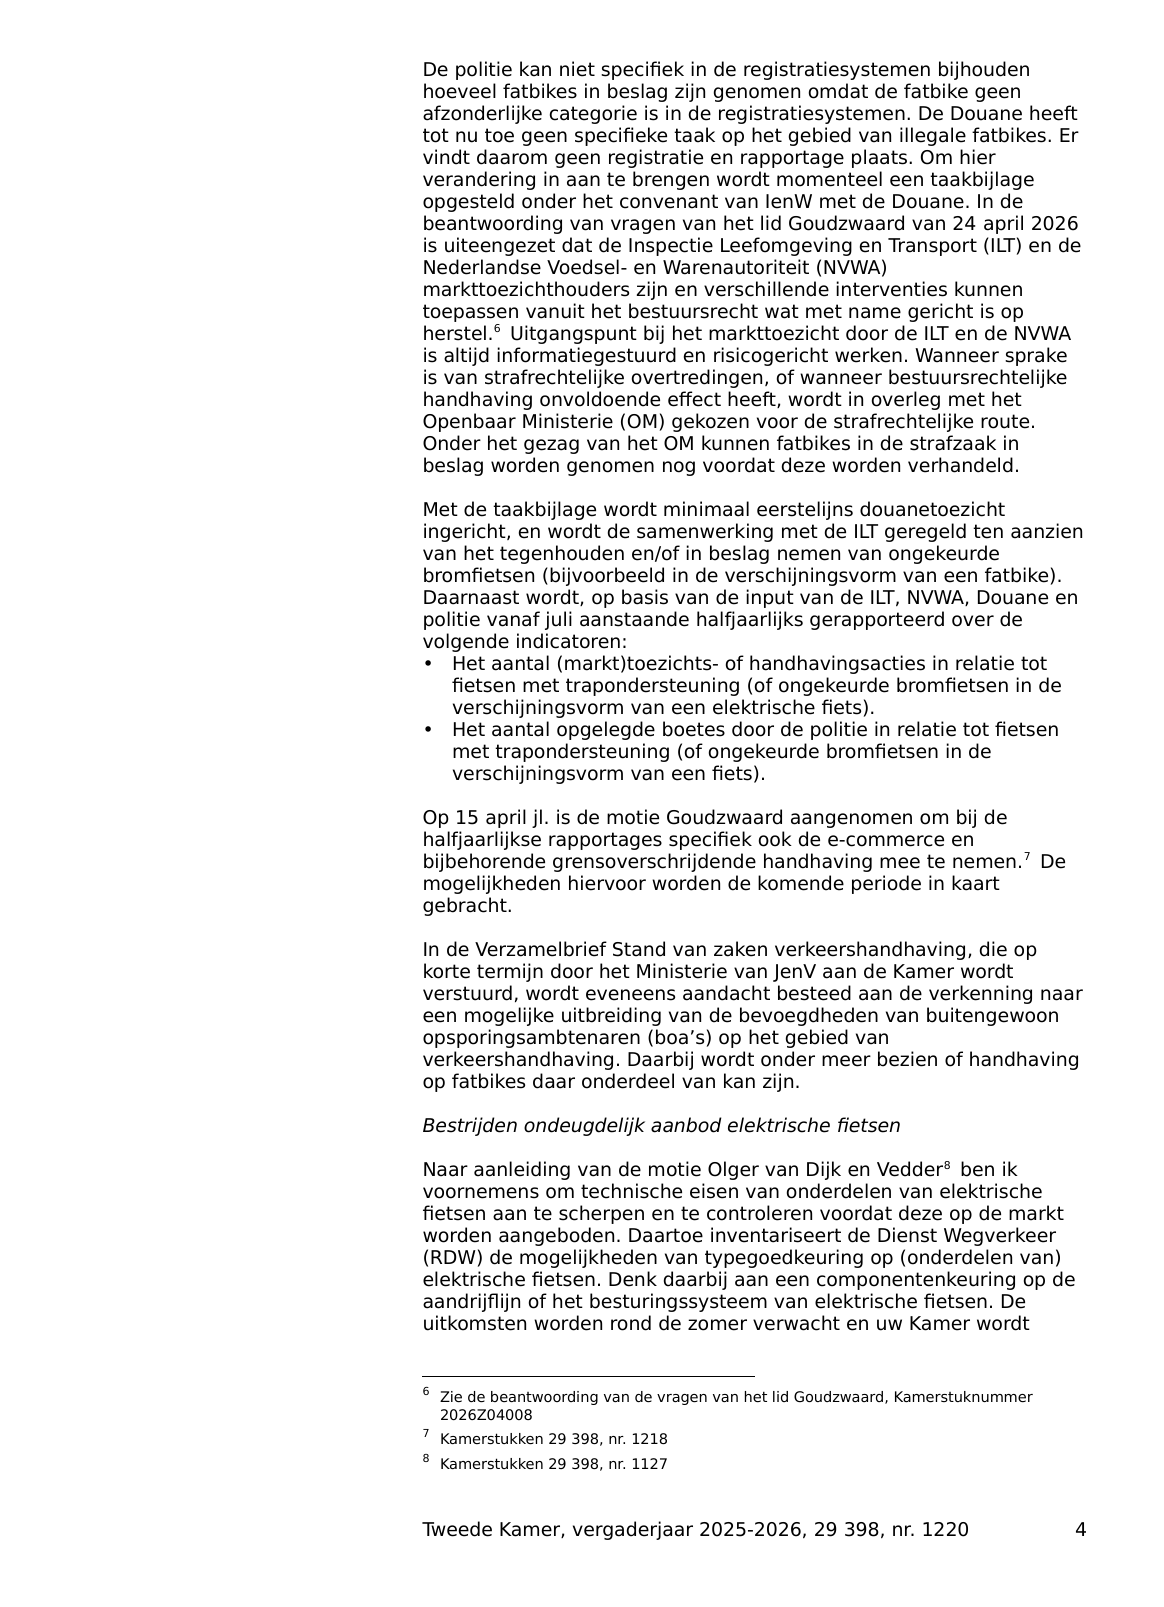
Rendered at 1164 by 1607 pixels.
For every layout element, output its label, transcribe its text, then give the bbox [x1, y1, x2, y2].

text De politie kan niet specifiek in de registratiesystemen bijhouden hoeveel fatbikes in beslag zijn genomen omdat de fatbike geen afzonderlijke categorie is in de registratiesystemen. De Douane heeft tot nu toe geen specifieke taak op het gebied van illegale fatbikes. Er vindt daarom geen registratie en rapportage plaats. Om hier verandering in aan te brengen wordt momenteel een taakbijlage opgesteld onder het convenant van IenW met de Douane. In de beantwoording van vragen van het lid Goudzwaard van 24 april 2026 is uiteengezet dat de Inspectie Leefomgeving en Transport (ILT) en de Nederlandse Voedsel- en Warenautoriteit (NVWA) markttoezichthouders zijn en verschillende interventies kunnen toepassen vanuit het bestuursrecht wat met name gericht is op herstel. Uitgangspunt bij het markttoezicht door de ILT en de NVWA is altijd informatiegestuurd en risicogericht werken. Wanneer sprake is van strafrechtelijke overtredingen, of wanneer bestuursrechtelijke handhaving onvoldoende effect heeft, wordt in overleg met het Openbaar Ministerie (OM) gekozen voor de strafrechtelijke route. Onder het gezag van het OM kunnen fatbikes in de strafzaak in beslag worden genomen nog voordat deze worden verhandeld. [422, 59, 1087, 477]
text Zie de beantwoording van de vragen van het lid Goudzwaard, Kamerstuknummer 2026Z04008 [422, 1385, 1087, 1424]
text • Het aantal (markt)toezichts- of handhavingsacties in relatie tot fietsen met trapondersteuning (of ongekeurde bromfietsen in de verschijningsvorm van een elektrische fiets). [422, 653, 1087, 719]
text In de Verzamelbrief Stand van zaken verkeershandhaving, die op korte termijn door het Ministerie van JenV aan de Kamer wordt verstuurd, wordt eveneens aandacht besteed aan de verkenning naar een mogelijke uitbreiding van de bevoegdheden van buitengewoon opsporingsambtenaren (boa’s) op het gebied van verkeershandhaving. Daarbij wordt onder meer bezien of handhaving op fatbikes daar onderdeel van kan zijn. [422, 939, 1087, 1093]
text Naar aanleiding van de motie Olger van Dijk en Vedder ben ik voornemens om technische eisen van onderdelen van elektrische fietsen aan te scherpen en te controleren voordat deze op de markt worden aangeboden. Daartoe inventariseert de Dienst Wegverkeer (RDW) de mogelijkheden van typegoedkeuring op (onderdelen van) elektrische fietsen. Denk daarbij aan een componentenkeuring op de aandrijflijn of het besturingssysteem van elektrische fietsen. De uitkomsten worden rond de zomer verwacht en uw Kamer wordt [422, 1159, 1087, 1335]
subtitle Bestrijden ondeugdelijk aanbod elektrische fietsen [422, 1115, 1087, 1137]
text Met de taakbijlage wordt minimaal eerstelijns douanetoezicht ingericht, en wordt de samenwerking met de ILT geregeld ten aanzien van het tegenhouden en/of in beslag nemen van ongekeurde bromfietsen (bijvoorbeeld in de verschijningsvorm van een fatbike). Daarnaast wordt, op basis van de input van de ILT, NVWA, Douane en politie vanaf juli aanstaande halfjaarlijks gerapporteerd over de volgende indicatoren: [422, 499, 1087, 653]
text Kamerstukken 29 398, nr. 1127 [422, 1452, 1087, 1474]
text Kamerstukken 29 398, nr. 1218 [422, 1427, 1087, 1449]
text • Het aantal opgelegde boetes door de politie in relatie tot fietsen met trapondersteuning (of ongekeurde bromfietsen in de verschijningsvorm van een fiets). [422, 719, 1087, 784]
text Op 15 april jl. is de motie Goudzwaard aangenomen om bij de halfjaarlijkse rapportages specifiek ook de e-commerce en bijbehorende grensoverschrijdende handhaving mee te nemen. De mogelijkheden hiervoor worden de komende periode in kaart gebracht. [422, 807, 1087, 917]
